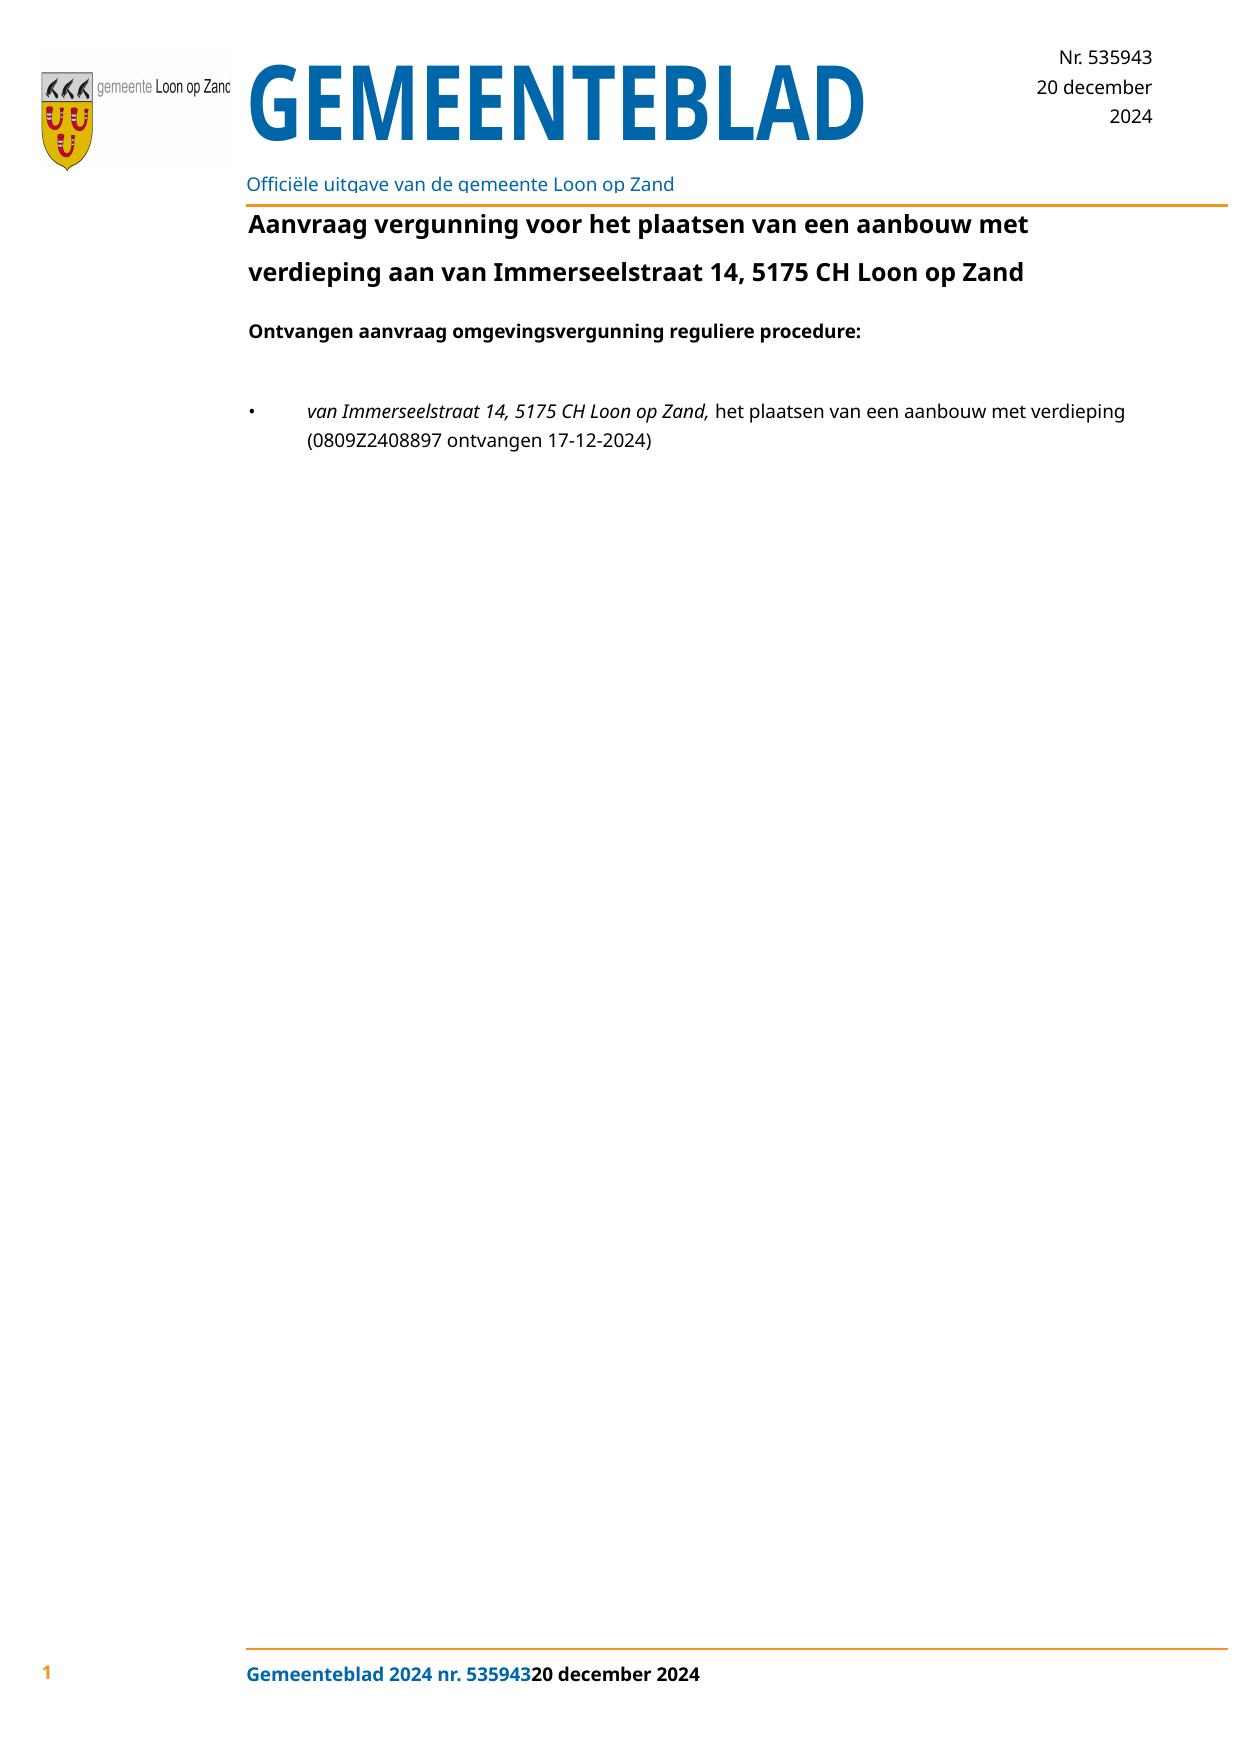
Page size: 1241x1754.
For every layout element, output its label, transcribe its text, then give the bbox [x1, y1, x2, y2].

text Ontvangen aanvraag omgevingsvergunning reguliere procedure: [248, 318, 1152, 344]
list van Immerseelstraat 14, 5175 CH Loon op Zand, het plaatsen van een aanbouw met verdieping (0809Z2408897 ontvangen 17-12-2024) [248, 398, 1152, 453]
text Aanvraag vergunning voor het plaatsen van een aanbouw met verdieping aan van Immerseelstraat 14, 5175 CH Loon op Zand [248, 207, 1152, 288]
picture [41, 47, 231, 172]
